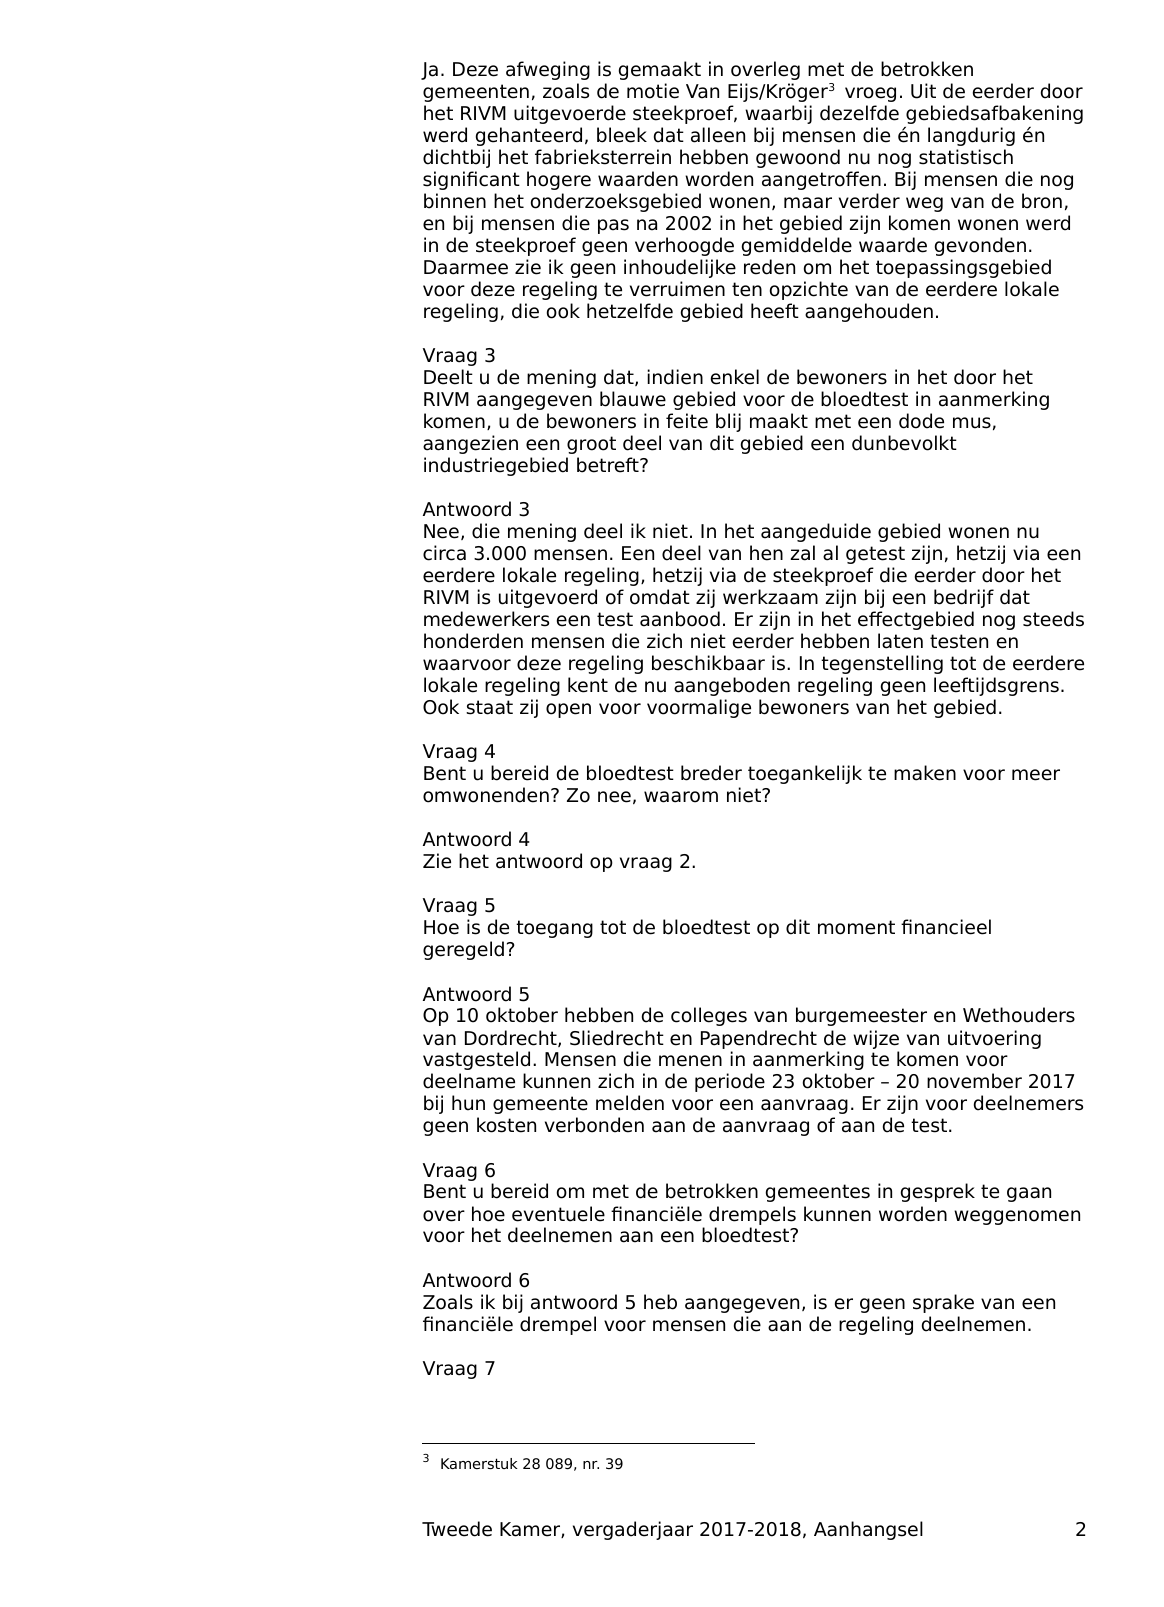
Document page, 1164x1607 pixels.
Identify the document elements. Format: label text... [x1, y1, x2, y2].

text Vraag 7 [422, 1358, 1087, 1380]
text Zie het antwoord op vraag 2. [422, 851, 1087, 873]
text Vraag 3 [422, 345, 1087, 367]
text Antwoord 3 [422, 499, 1087, 521]
text Vraag 6 [422, 1159, 1087, 1181]
text Bent u bereid om met de betrokken gemeentes in gesprek te gaan over hoe eventuele financiële drempels kunnen worden weggenomen voor het deelnemen aan een bloedtest? [422, 1181, 1087, 1247]
text Ja. Deze afweging is gemaakt in overleg met de betrokken gemeenten, zoals de motie Van Eijs/Kröger vroeg. Uit de eerder door het RIVM uitgevoerde steekproef, waarbij dezelfde gebiedsafbakening werd gehanteerd, bleek dat alleen bij mensen die én langdurig én dichtbij het fabrieksterrein hebben gewoond nu nog statistisch significant hogere waarden worden aangetroffen. Bij mensen die nog binnen het onderzoeksgebied wonen, maar verder weg van de bron, en bij mensen die pas na 2002 in het gebied zijn komen wonen werd in de steekproef geen verhoogde gemiddelde waarde gevonden. Daarmee zie ik geen inhoudelijke reden om het toepassingsgebied voor deze regeling te verruimen ten opzichte van de eerdere lokale regeling, die ook hetzelfde gebied heeft aangehouden. [422, 59, 1087, 323]
text Antwoord 6 [422, 1269, 1087, 1292]
text Deelt u de mening dat, indien enkel de bewoners in het door het RIVM aangegeven blauwe gebied voor de bloedtest in aanmerking komen, u de bewoners in feite blij maakt met een dode mus, aangezien een groot deel van dit gebied een dunbevolkt industriegebied betreft? [422, 367, 1087, 477]
text Hoe is de toegang tot de bloedtest op dit moment financieel geregeld? [422, 917, 1087, 961]
text Bent u bereid de bloedtest breder toegankelijk te maken voor meer omwonenden? Zo nee, waarom niet? [422, 763, 1087, 807]
text Nee, die mening deel ik niet. In het aangeduide gebied wonen nu circa 3.000 mensen. Een deel van hen zal al getest zijn, hetzij via een eerdere lokale regeling, hetzij via de steekproef die eerder door het RIVM is uitgevoerd of omdat zij werkzaam zijn bij een bedrijf dat medewerkers een test aanbood. Er zijn in het effectgebied nog steeds honderden mensen die zich niet eerder hebben laten testen en waarvoor deze regeling beschikbaar is. In tegenstelling tot de eerdere lokale regeling kent de nu aangeboden regeling geen leeftijdsgrens. Ook staat zij open voor voormalige bewoners van het gebied. [422, 521, 1087, 719]
text Zoals ik bij antwoord 5 heb aangegeven, is er geen sprake van een financiële drempel voor mensen die aan de regeling deelnemen. [422, 1292, 1087, 1336]
text Vraag 4 [422, 741, 1087, 763]
text Op 10 oktober hebben de colleges van burgemeester en Wethouders van Dordrecht, Sliedrecht en Papendrecht de wijze van uitvoering vastgesteld. Mensen die menen in aanmerking te komen voor deelname kunnen zich in de periode 23 oktober – 20 november 2017 bij hun gemeente melden voor een aanvraag. Er zijn voor deelnemers geen kosten verbonden aan de aanvraag of aan de test. [422, 1005, 1087, 1137]
text Kamerstuk 28 089, nr. 39 [422, 1452, 1087, 1474]
text Vraag 5 [422, 895, 1087, 917]
text Antwoord 4 [422, 829, 1087, 851]
text Antwoord 5 [422, 983, 1087, 1005]
